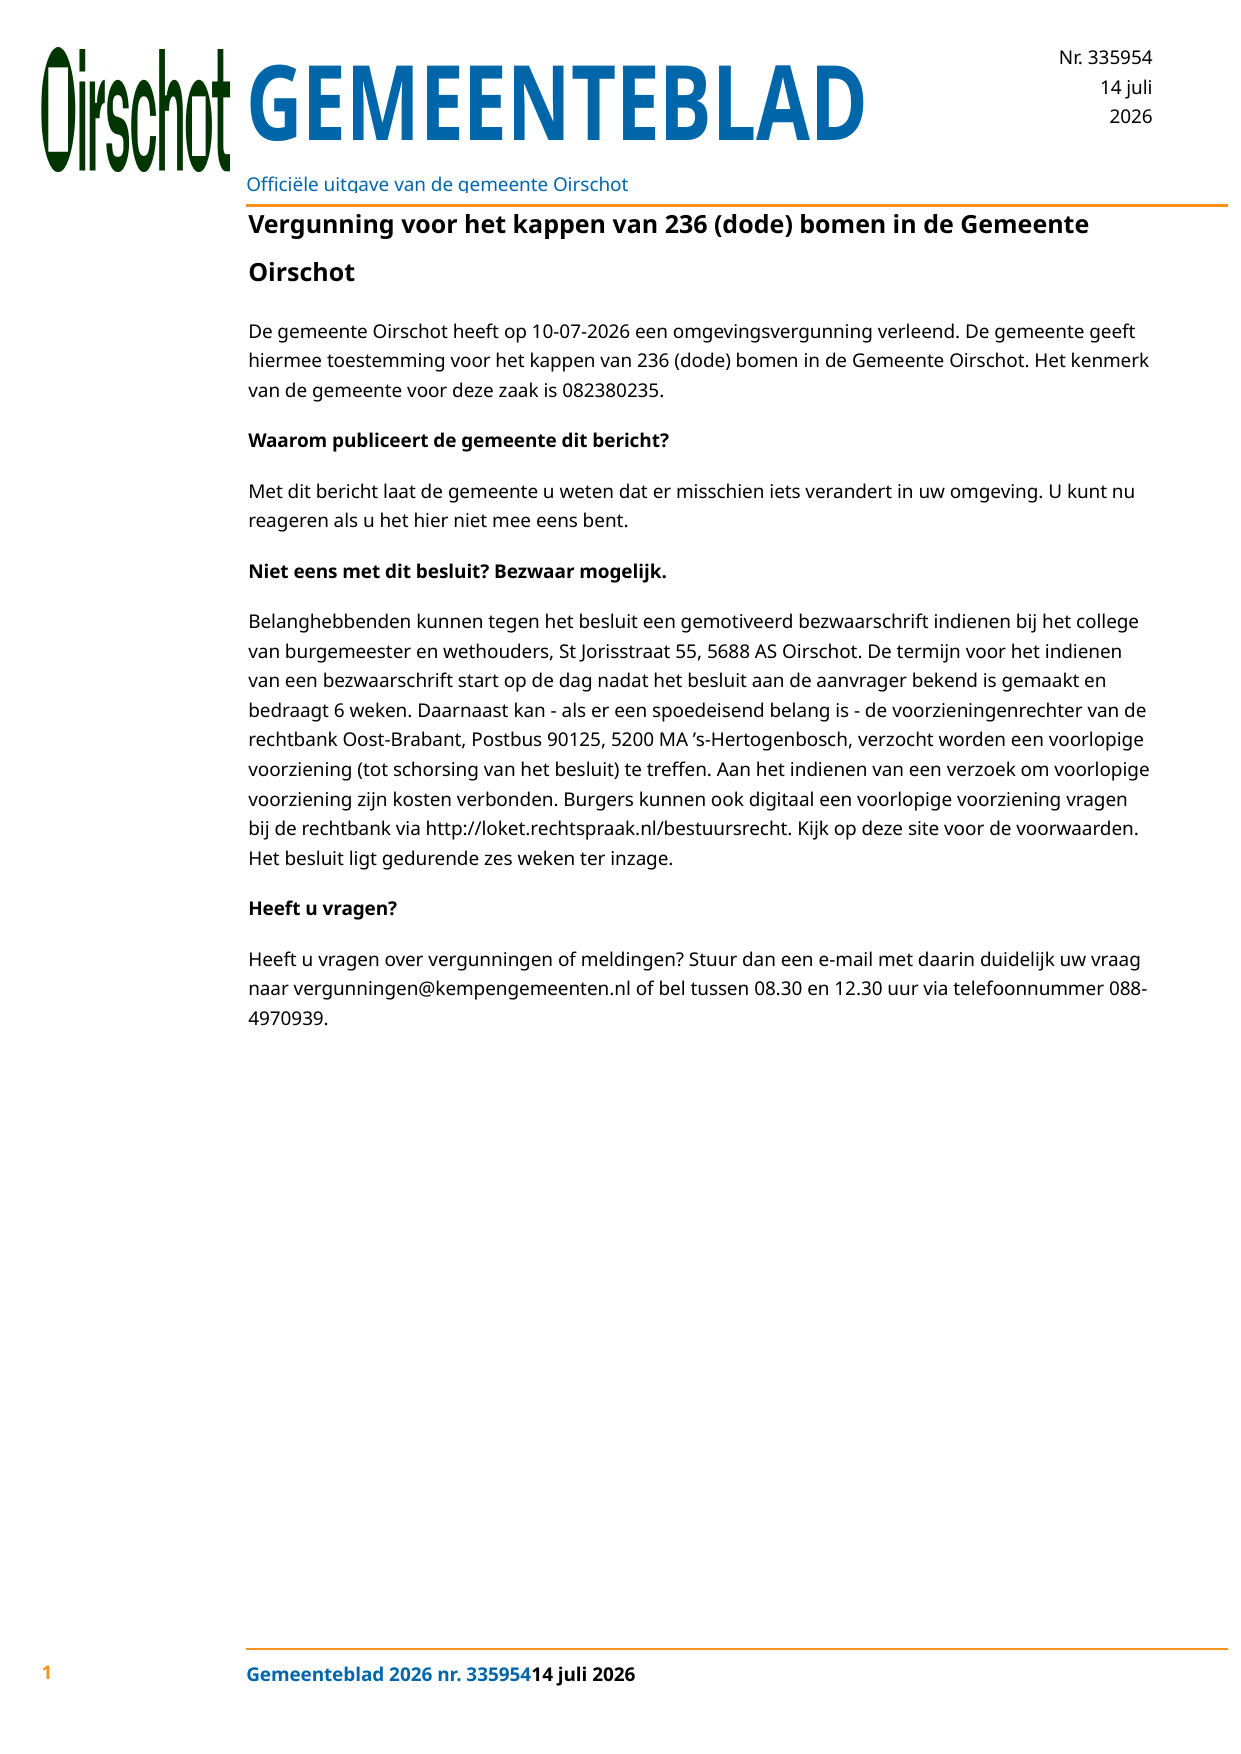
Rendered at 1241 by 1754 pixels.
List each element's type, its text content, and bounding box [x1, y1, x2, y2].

text De gemeente Oirschot heeft op 10-07-2026 een omgevingsvergunning verleend. De gemeente geeft hiermee toestemming voor het kappen van 236 (dode) bomen in de Gemeente Oirschot. Het kenmerk van de gemeente voor deze zaak is 082380235. [248, 318, 1152, 403]
text Heeft u vragen? [248, 895, 1152, 921]
text Waarom publiceert de gemeente dit bericht? [248, 427, 1152, 453]
text Met dit bericht laat de gemeente u weten dat er misschien iets verandert in uw omgeving. U kunt nu reageren als u het hier niet mee eens bent. [248, 478, 1152, 533]
text Belanghebbenden kunnen tegen het besluit een gemotiveerd bezwaarschrift indienen bij het college van burgemeester en wethouders, St Jorisstraat 55, 5688 AS Oirschot. De termijn voor het indienen van een bezwaarschrift start op de dag nadat het besluit aan de aanvrager bekend is gemaakt en bedraagt 6 weken. Daarnaast kan - als er een spoedeisend belang is - de voorzieningenrechter van de rechtbank Oost-Brabant, Postbus 90125, 5200 MA ’s-Hertogenbosch, verzocht worden een voorlopige voorziening (tot schorsing van het besluit) te treffen. Aan het indienen van een verzoek om voorlopige voorziening zijn kosten verbonden. Burgers kunnen ook digitaal een voorlopige voorziening vragen bij de rechtbank via http://loket.rechtspraak.nl/bestuursrecht. Kijk op deze site voor de voorwaarden. Het besluit ligt gedurende zes weken ter inzage. [248, 608, 1152, 871]
text Niet eens met dit besluit? Bezwaar mogelijk. [248, 558, 1152, 584]
picture [41, 47, 231, 172]
text Heeft u vragen over vergunningen of meldingen? Stuur dan een e-mail met daarin duidelijk uw vraag naar vergunningen@kempengemeenten.nl of bel tussen 08.30 en 12.30 uur via telefoonnummer 088-4970939. [248, 946, 1152, 1031]
text Vergunning voor het kappen van 236 (dode) bomen in de Gemeente Oirschot [248, 207, 1152, 288]
